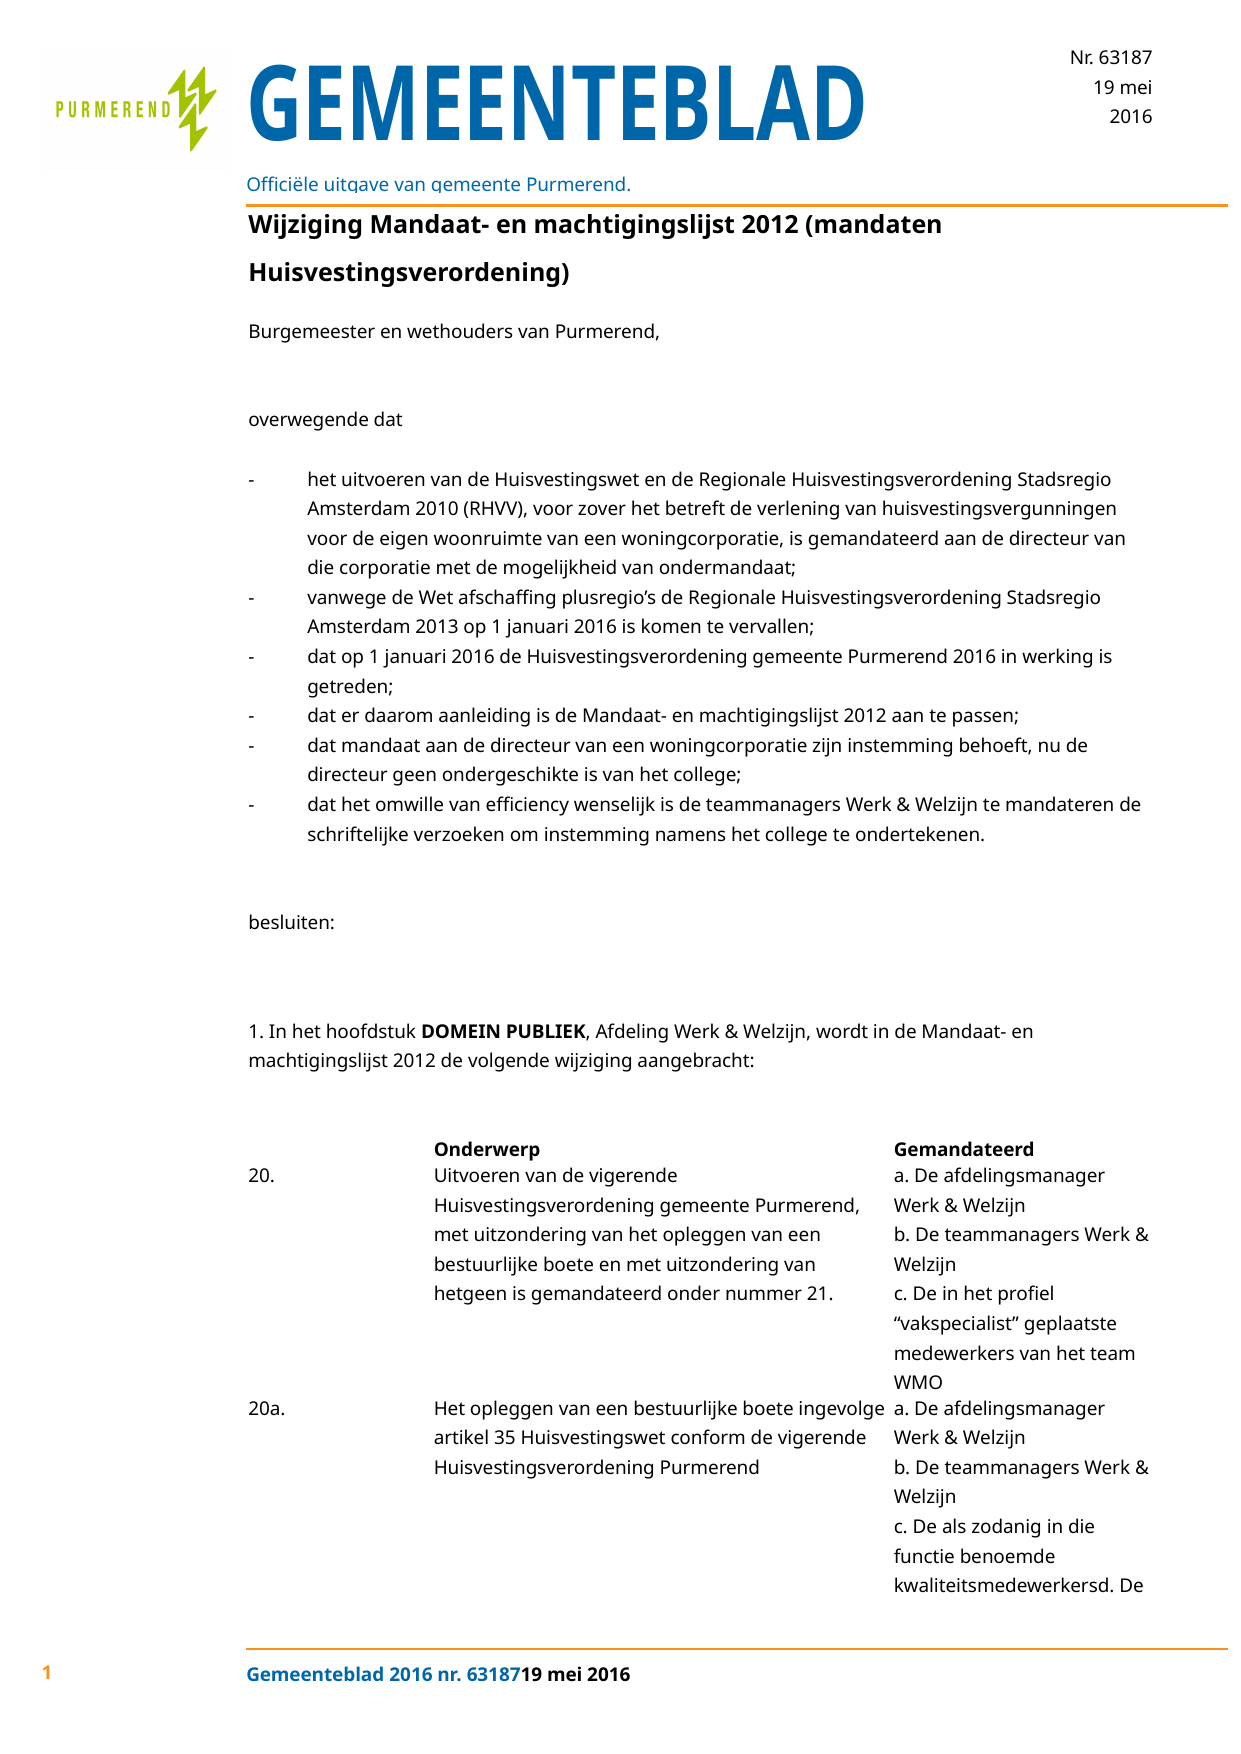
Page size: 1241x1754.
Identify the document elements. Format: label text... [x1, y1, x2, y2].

picture [41, 47, 231, 172]
text overwegende dat [248, 407, 1152, 432]
table_cell Het opleggen van een bestuurlijke boete ingevolge artikel 35 Huisvestingswet conform de vigerende Huisvestingsverordening Purmerend [434, 1395, 893, 1598]
list dat op 1 januari 2016 de Huisvestingsverordening gemeente Purmerend 2016 in werking is getreden; [248, 643, 1152, 699]
table_cell a. De afdelingsmanager Werk & Welzijn b. De teammanagers Werk & Welzijn c. De als zodanig in die functie benoemde kwaliteitsmedewerkersd. De [894, 1395, 1152, 1598]
list het uitvoeren van de Huisvestingswet en de Regionale Huisvestingsverordening Stadsregio Amsterdam 2010 (RHVV), voor zover het betreft de verlening van huisvestingsvergunningen voor de eigen woonruimte van een woningcorporatie, is gemandateerd aan de directeur van die corporatie met de mogelijkheid van ondermandaat; [248, 466, 1152, 580]
text 1. In het hoofdstuk DOMEIN PUBLIEK, Afdeling Werk & Welzijn, wordt in de Mandaat- en machtigingslijst 2012 de volgende wijziging aangebracht: [248, 1018, 1152, 1073]
list dat het omwille van efficiency wenselijk is de teammanagers Werk & Welzijn te mandateren de schriftelijke verzoeken om instemming namens het college te ondertekenen. [248, 791, 1152, 847]
text besluiten: [248, 909, 1152, 935]
table_header [248, 1136, 433, 1162]
table_cell a. De afdelingsmanager Werk & Welzijn b. De teammanagers Werk & Welzijn c. De in het profiel “vakspecialist” geplaatste medewerkers van het team WMO [894, 1162, 1152, 1395]
table_cell 20. [248, 1162, 433, 1395]
text Burgemeester en wethouders van Purmerend, [248, 318, 1152, 344]
text Wijziging Mandaat- en machtigingslijst 2012 (mandaten Huisvestingsverordening) [248, 207, 1152, 288]
table_header Onderwerp [434, 1136, 893, 1162]
list vanwege de Wet afschaffing plusregio’s de Regionale Huisvestingsverordening Stadsregio Amsterdam 2013 op 1 januari 2016 is komen te vervallen; [248, 584, 1152, 639]
list dat mandaat aan de directeur van een woningcorporatie zijn instemming behoeft, nu de directeur geen ondergeschikte is van het college; [248, 732, 1152, 787]
list dat er daarom aanleiding is de Mandaat- en machtigingslijst 2012 aan te passen; [248, 702, 1152, 728]
table_cell Uitvoeren van de vigerende Huisvestingsverordening gemeente Purmerend, met uitzondering van het opleggen van een bestuurlijke boete en met uitzondering van hetgeen is gemandateerd onder nummer 21. [434, 1162, 893, 1395]
table_header Gemandateerd [894, 1136, 1152, 1162]
table_cell 20a. [248, 1395, 433, 1598]
